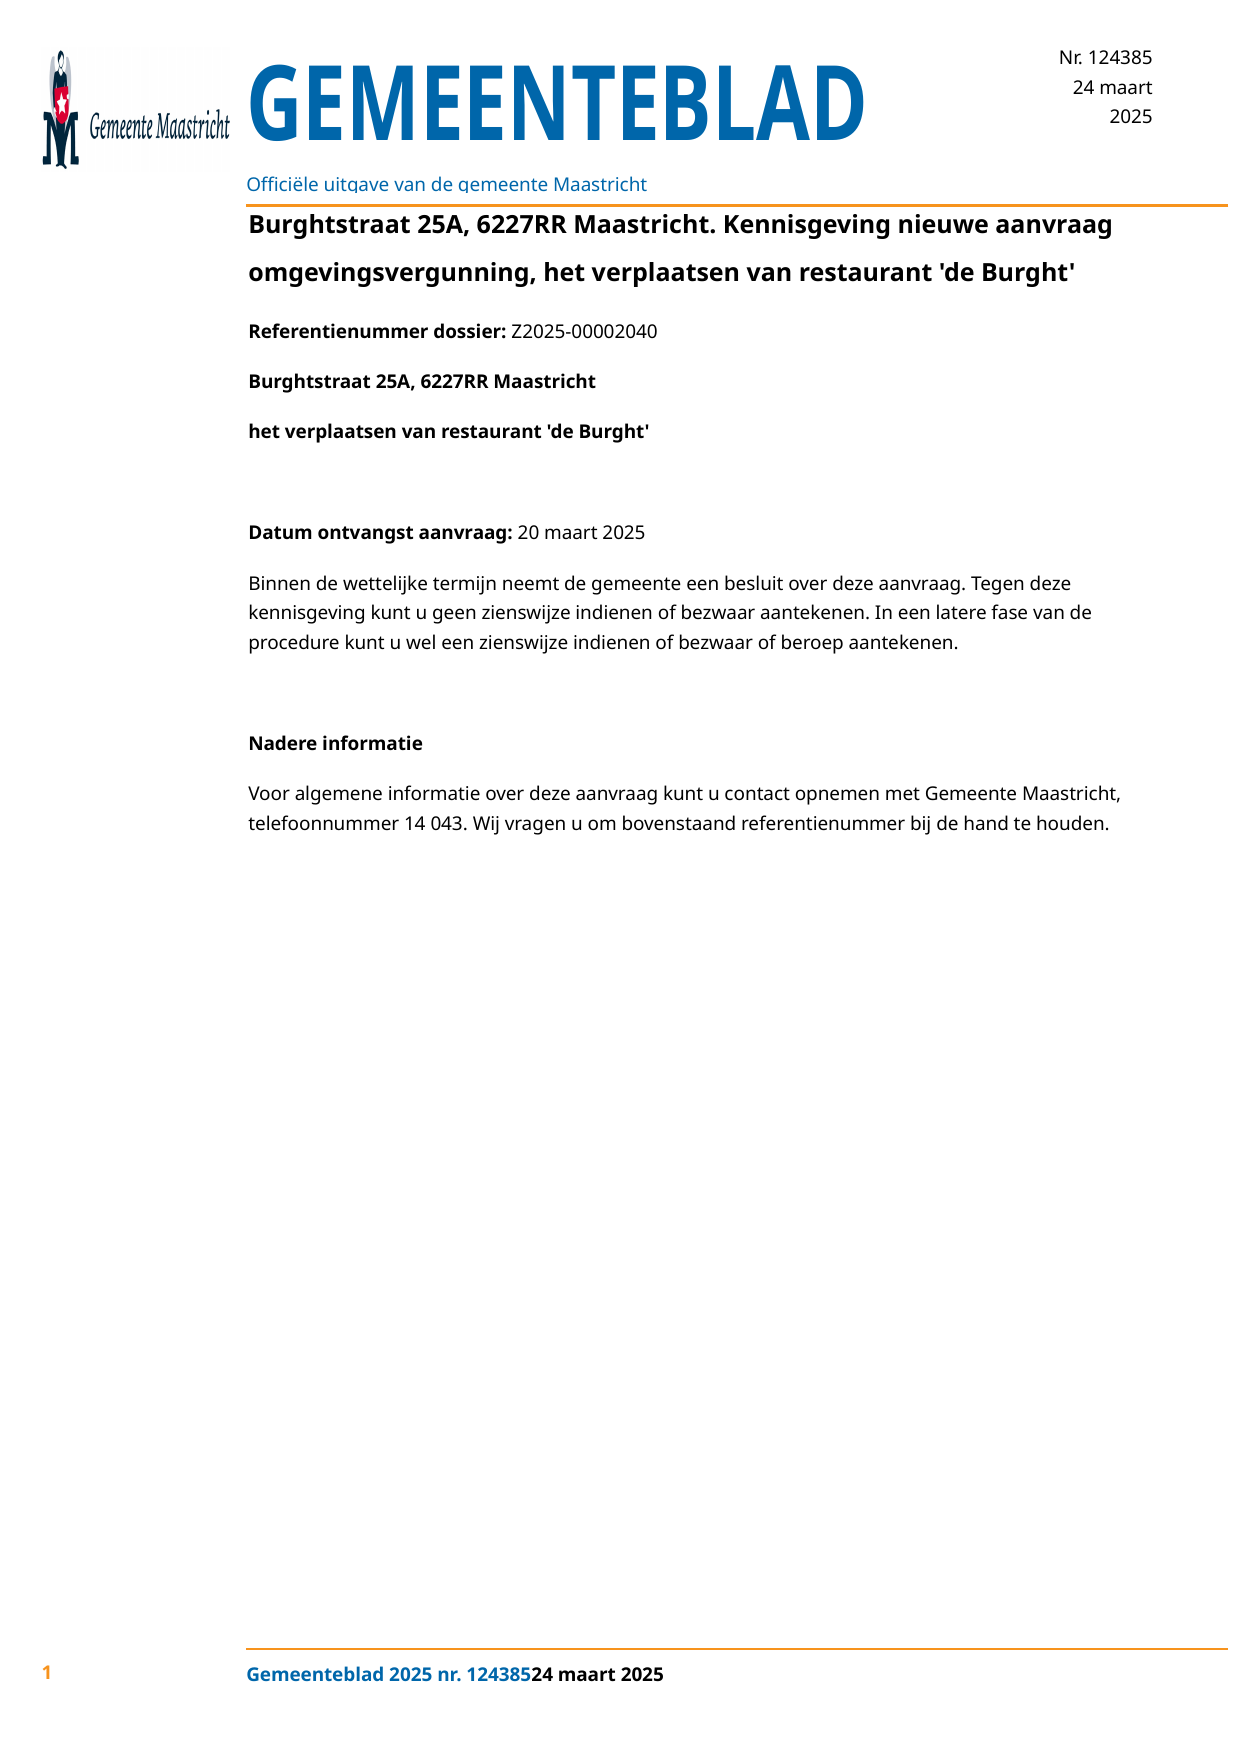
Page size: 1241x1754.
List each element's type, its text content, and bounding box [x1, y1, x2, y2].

text Burghtstraat 25A, 6227RR Maastricht [248, 368, 1152, 394]
text het verplaatsen van restaurant 'de Burght' [248, 419, 1152, 444]
text Nadere informatie [248, 730, 1152, 756]
text Burghtstraat 25A, 6227RR Maastricht. Kennisgeving nieuwe aanvraag omgevingsvergunning, het verplaatsen van restaurant 'de Burght' [248, 207, 1152, 288]
text Binnen de wettelijke termijn neemt de gemeente een besluit over deze aanvraag. Tegen deze kennisgeving kunt u geen zienswijze indienen of bezwaar aantekenen. In een latere fase van de procedure kunt u wel een zienswijze indienen of bezwaar of beroep aantekenen. [248, 570, 1152, 655]
text Referentienummer dossier: Z2025-00002040 [248, 318, 1152, 344]
text Voor algemene informatie over deze aanvraag kunt u contact opnemen met Gemeente Maastricht, telefoonnummer 14 043. Wij vragen u om bovenstaand referentienummer bij de hand te houden. [248, 780, 1152, 836]
picture [41, 47, 231, 172]
text Datum ontvangst aanvraag: 20 maart 2025 [248, 519, 1152, 545]
